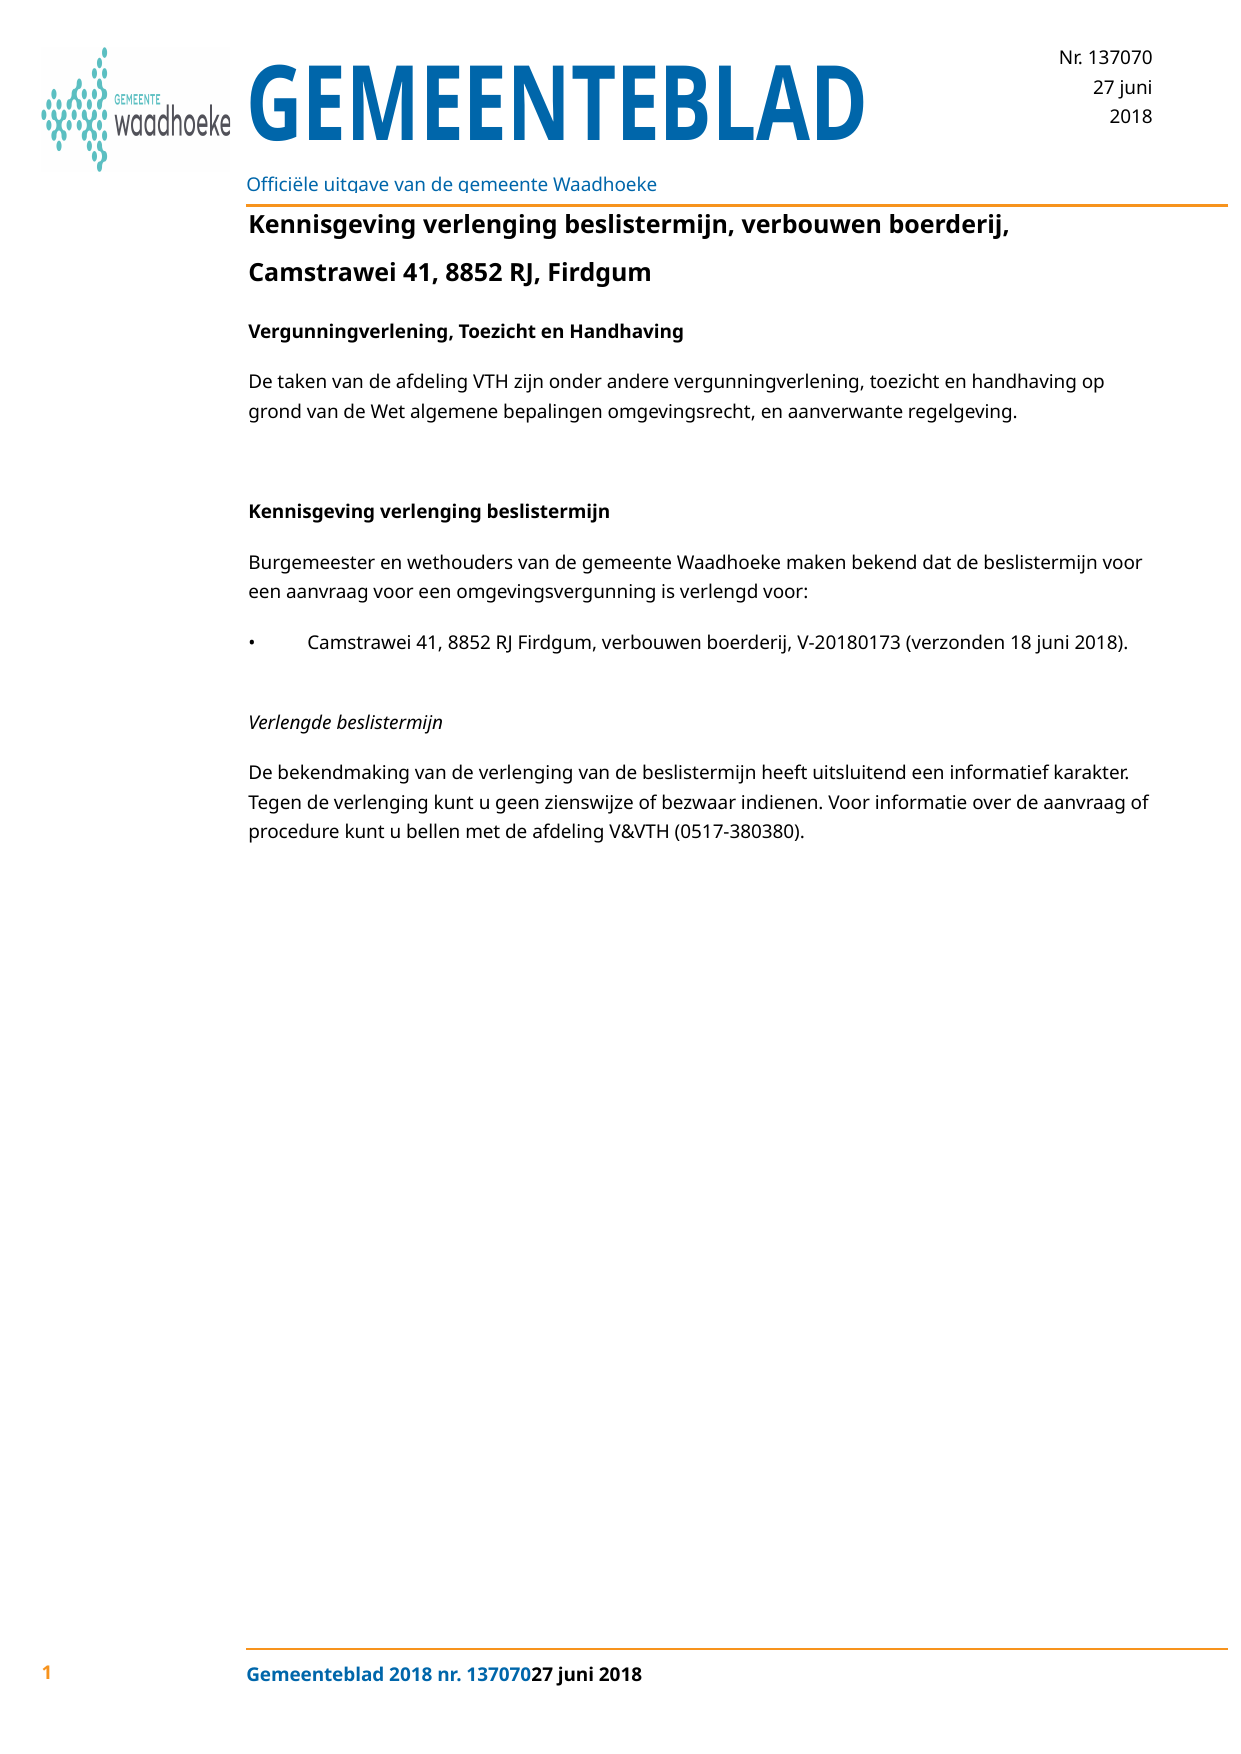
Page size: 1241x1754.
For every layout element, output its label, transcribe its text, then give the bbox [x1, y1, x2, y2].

text Kennisgeving verlenging beslistermijn, verbouwen boerderij, Camstrawei 41, 8852 RJ, Firdgum [248, 207, 1152, 288]
text Verlengde beslistermijn [248, 709, 1152, 735]
text Vergunningverlening, Toezicht en Handhaving [248, 318, 1152, 344]
text De taken van de afdeling VTH zijn onder andere vergunningverlening, toezicht en handhaving op grond van de Wet algemene bepalingen omgevingsrecht, en aanverwante regelgeving. [248, 368, 1152, 424]
text De bekendmaking van de verlenging van de beslistermijn heeft uitsluitend een informatief karakter. Tegen de verlenging kunt u geen zienswijze of bezwaar indienen. Voor informatie over de aanvraag of procedure kunt u bellen met de afdeling V&VTH (0517-380380). [248, 759, 1152, 844]
text Kennisgeving verlenging beslistermijn [248, 499, 1152, 524]
text Burgemeester en wethouders van de gemeente Waadhoeke maken bekend dat de beslistermijn voor een aanvraag voor een omgevingsvergunning is verlengd voor: [248, 549, 1152, 604]
picture [41, 47, 231, 172]
list Camstrawei 41, 8852 RJ Firdgum, verbouwen boerderij, V-20180173 (verzonden 18 juni 2018). [248, 629, 1152, 655]
